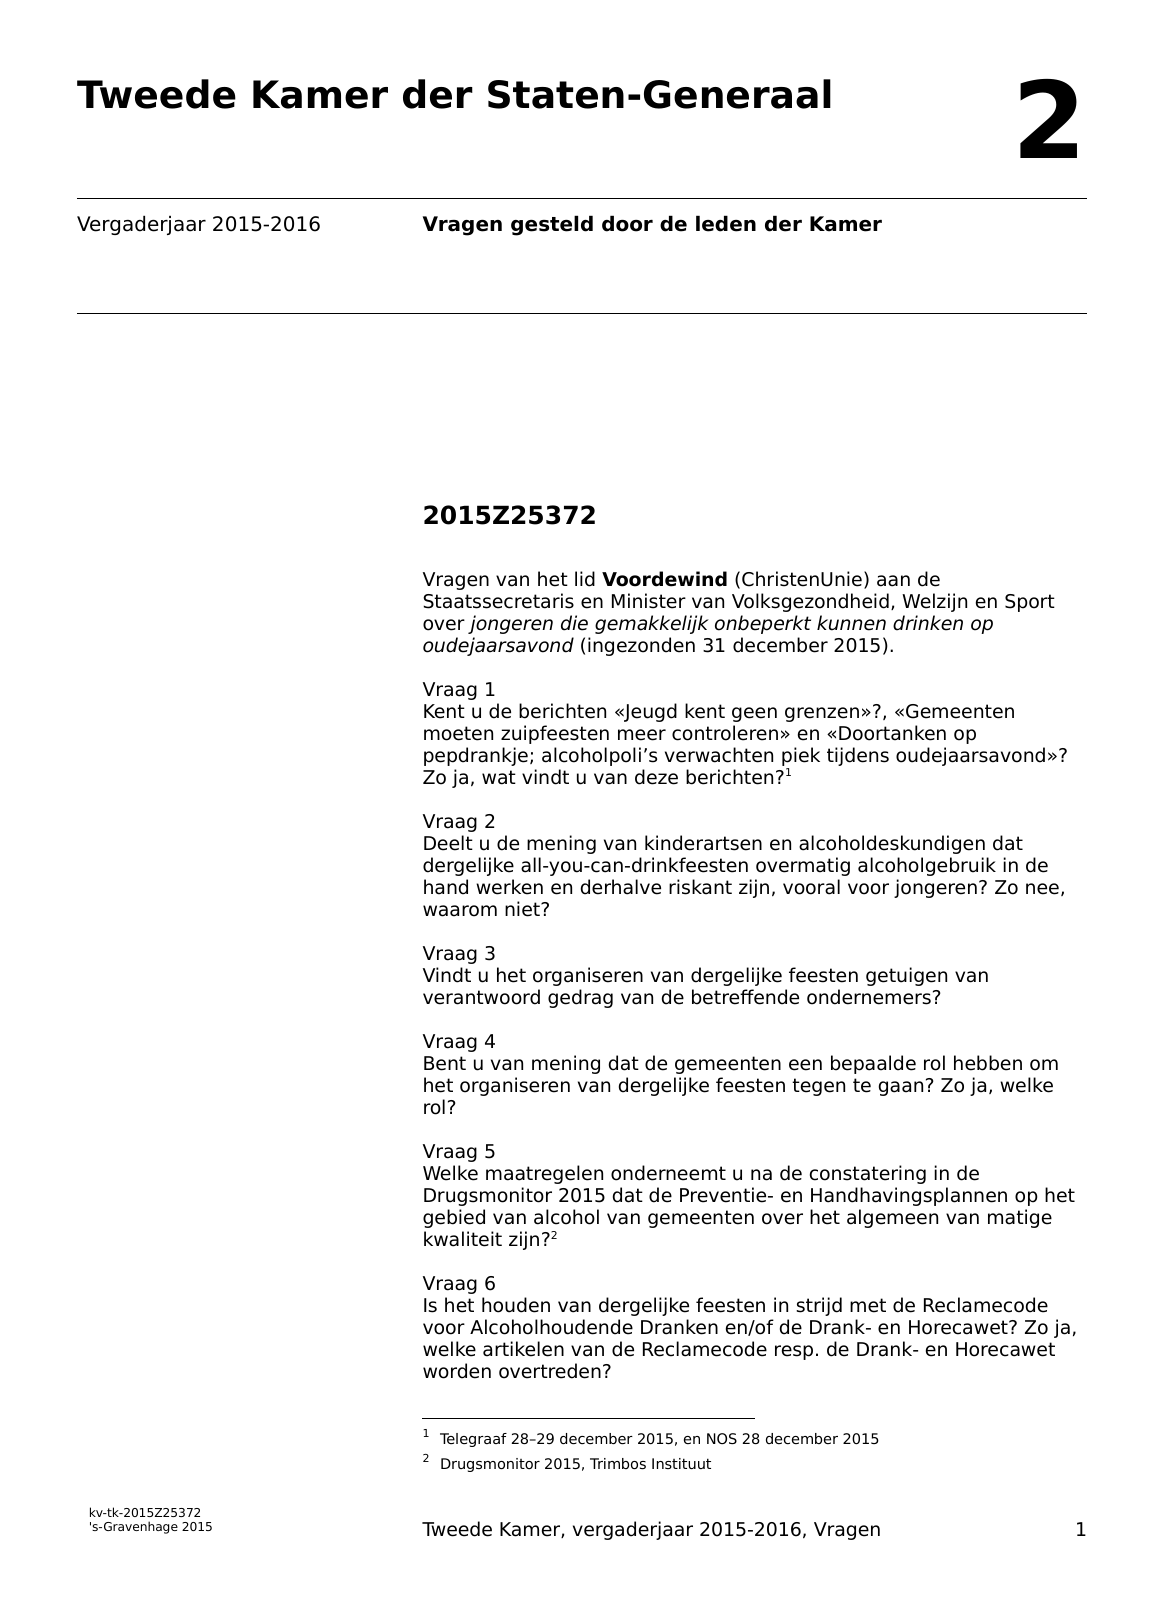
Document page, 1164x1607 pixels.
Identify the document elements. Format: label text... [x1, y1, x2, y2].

text Telegraaf 28–29 december 2015, en NOS 28 december 2015 [422, 1427, 1087, 1449]
text Vraag 6 [422, 1273, 1087, 1295]
table_header 2 [886, 59, 1087, 198]
text Bent u van mening dat de gemeenten een bepaalde rol hebben om het organiseren van dergelijke feesten tegen te gaan? Zo ja, welke rol? [422, 1053, 1087, 1119]
text Is het houden van dergelijke feesten in strijd met de Reclamecode voor Alcoholhoudende Dranken en/of de Drank- en Horecawet? Zo ja, welke artikelen van de Reclamecode resp. de Drank- en Horecawet worden overtreden? [422, 1295, 1087, 1383]
text Drugsmonitor 2015, Trimbos Instituut [422, 1452, 1087, 1474]
text Vraag 4 [422, 1031, 1087, 1053]
text Deelt u de mening van kinderartsen en alcoholdeskundigen dat dergelijke all-you-can-drinkfeesten overmatig alcoholgebruik in de hand werken en derhalve riskant zijn, vooral voor jongeren? Zo nee, waarom niet? [422, 833, 1087, 921]
text Vraag 3 [422, 943, 1087, 965]
text kv-tk-2015Z25372 [88, 1506, 323, 1520]
text 's-Gravenhage 2015 [88, 1520, 323, 1534]
table_cell Vragen gesteld door de leden der Kamer [422, 199, 1087, 313]
text Vraag 2 [422, 811, 1087, 833]
text Welke maatregelen onderneemt u na de constatering in de Drugsmonitor 2015 dat de Preventie- en Handhavingsplannen op het gebied van alcohol van gemeenten over het algemeen van matige kwaliteit zijn? [422, 1163, 1087, 1251]
text Vraag 5 [422, 1141, 1087, 1163]
table_header Tweede Kamer der Staten-Generaal [77, 59, 886, 198]
text Kent u de berichten «Jeugd kent geen grenzen»?, «Gemeenten moeten zuipfeesten meer controleren» en «Doortanken op pepdrankje; alcoholpoli’s verwachten piek tijdens oudejaarsavond»? Zo ja, wat vindt u van deze berichten? [422, 701, 1087, 789]
text 2015Z25372 [422, 501, 1087, 531]
table_cell Vergaderjaar 2015-2016 [77, 199, 422, 313]
text Vindt u het organiseren van dergelijke feesten getuigen van verantwoord gedrag van de betreffende ondernemers? [422, 965, 1087, 1009]
text Vragen van het lid Voordewind (ChristenUnie) aan de Staatssecretaris en Minister van Volksgezondheid, Welzijn en Sport over jongeren die gemakkelijk onbeperkt kunnen drinken op oudejaarsavond (ingezonden 31 december 2015). [422, 569, 1087, 657]
text Vraag 1 [422, 679, 1087, 701]
